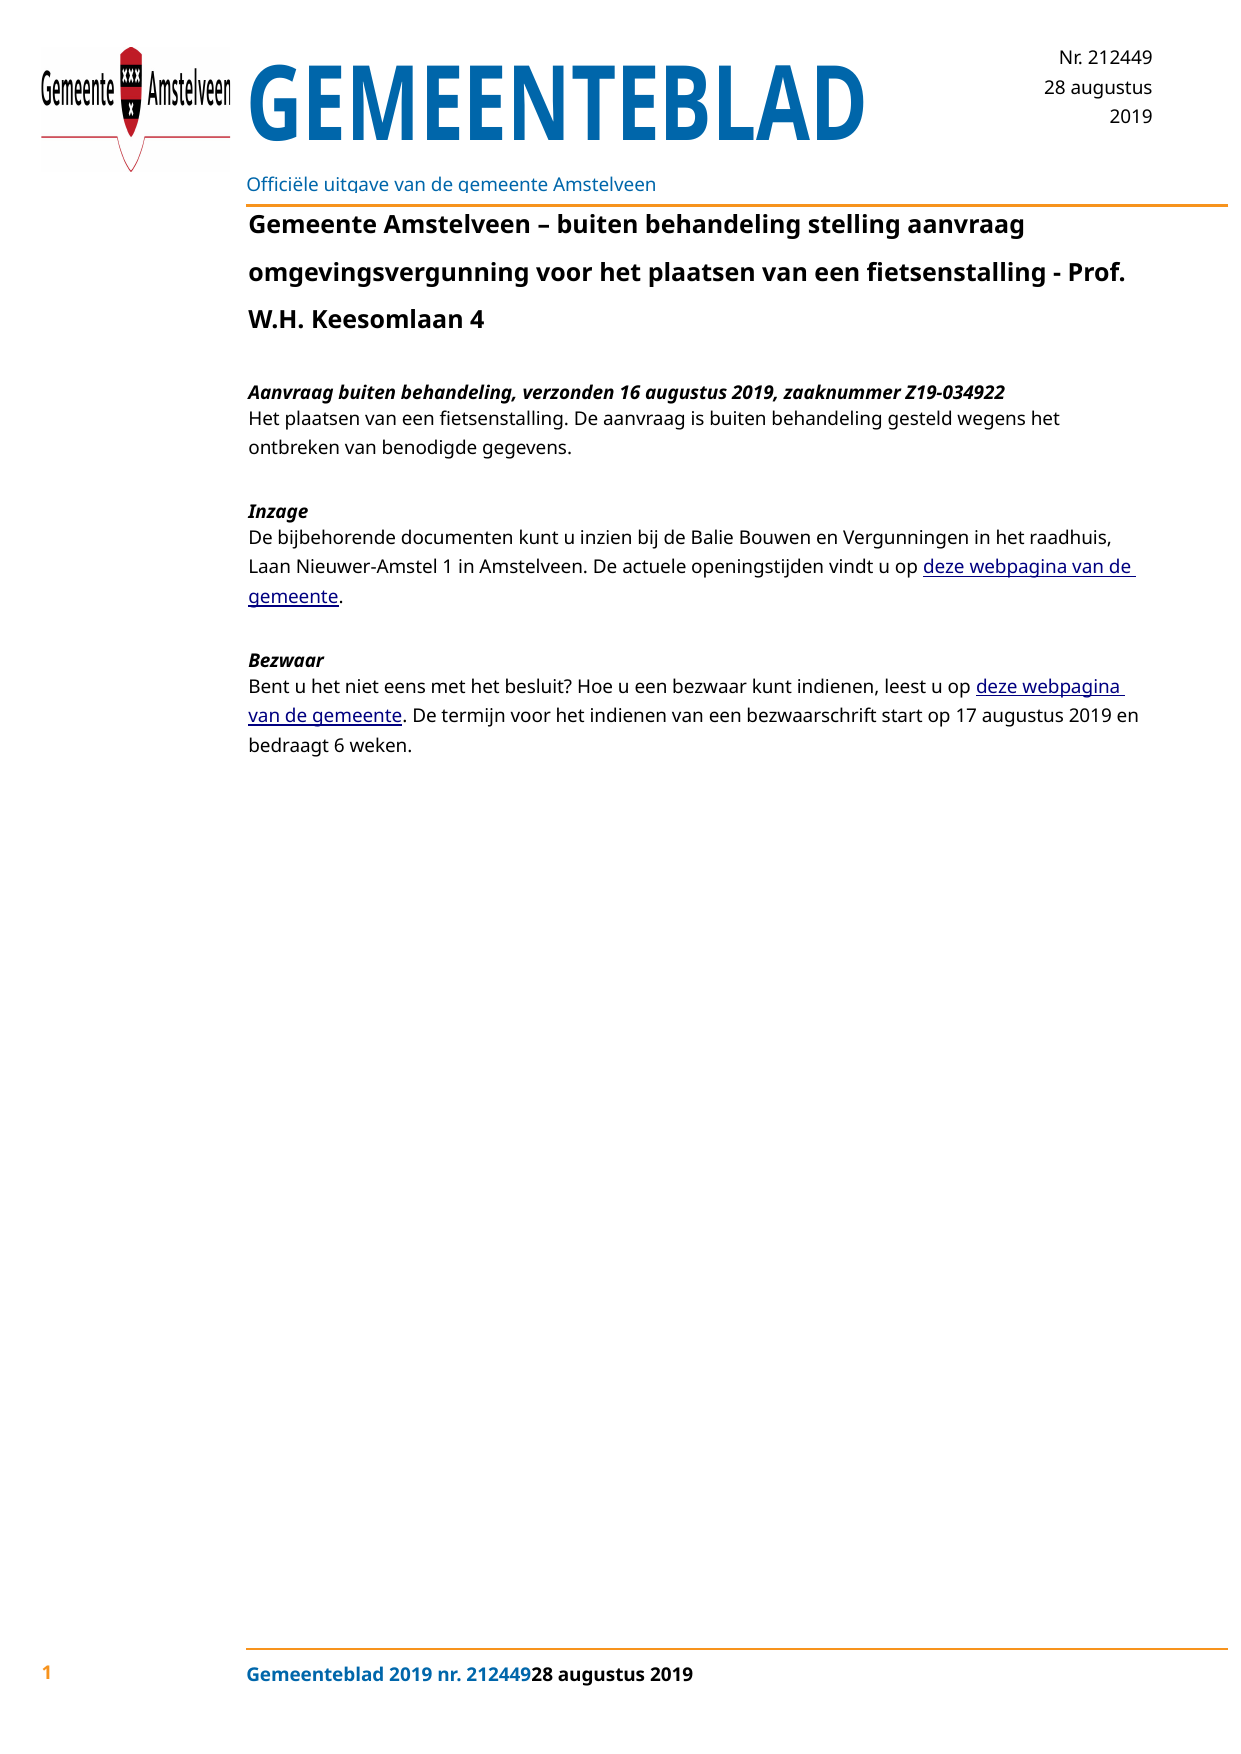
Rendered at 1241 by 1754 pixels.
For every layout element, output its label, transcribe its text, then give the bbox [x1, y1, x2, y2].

text Het plaatsen van een fietsenstalling. De aanvraag is buiten behandeling gesteld wegens het ontbreken van benodigde gegevens. [248, 405, 1152, 460]
text De bijbehorende documenten kunt u inzien bij de Balie Bouwen en Vergunningen in het raadhuis, Laan Nieuwer-Amstel 1 in Amstelveen. De actuele openingstijden vindt u op deze webpagina van de gemeente. [248, 524, 1152, 609]
picture [41, 47, 231, 172]
text Aanvraag buiten behandeling, verzonden 16 augustus 2019, zaaknummer Z19-034922 [248, 379, 1152, 405]
text Gemeente Amstelveen – buiten behandeling stelling aanvraag omgevingsvergunning voor het plaatsen van een fietsenstalling - Prof. W.H. Keesomlaan 4 [248, 207, 1152, 336]
text Bent u het niet eens met het besluit? Hoe u een bezwaar kunt indienen, leest u op deze webpagina van de gemeente. De termijn voor het indienen van een bezwaarschrift start op 17 augustus 2019 en bedraagt 6 weken. [248, 673, 1152, 758]
text Bezwaar [248, 647, 1152, 673]
text Inzage [248, 498, 1152, 524]
